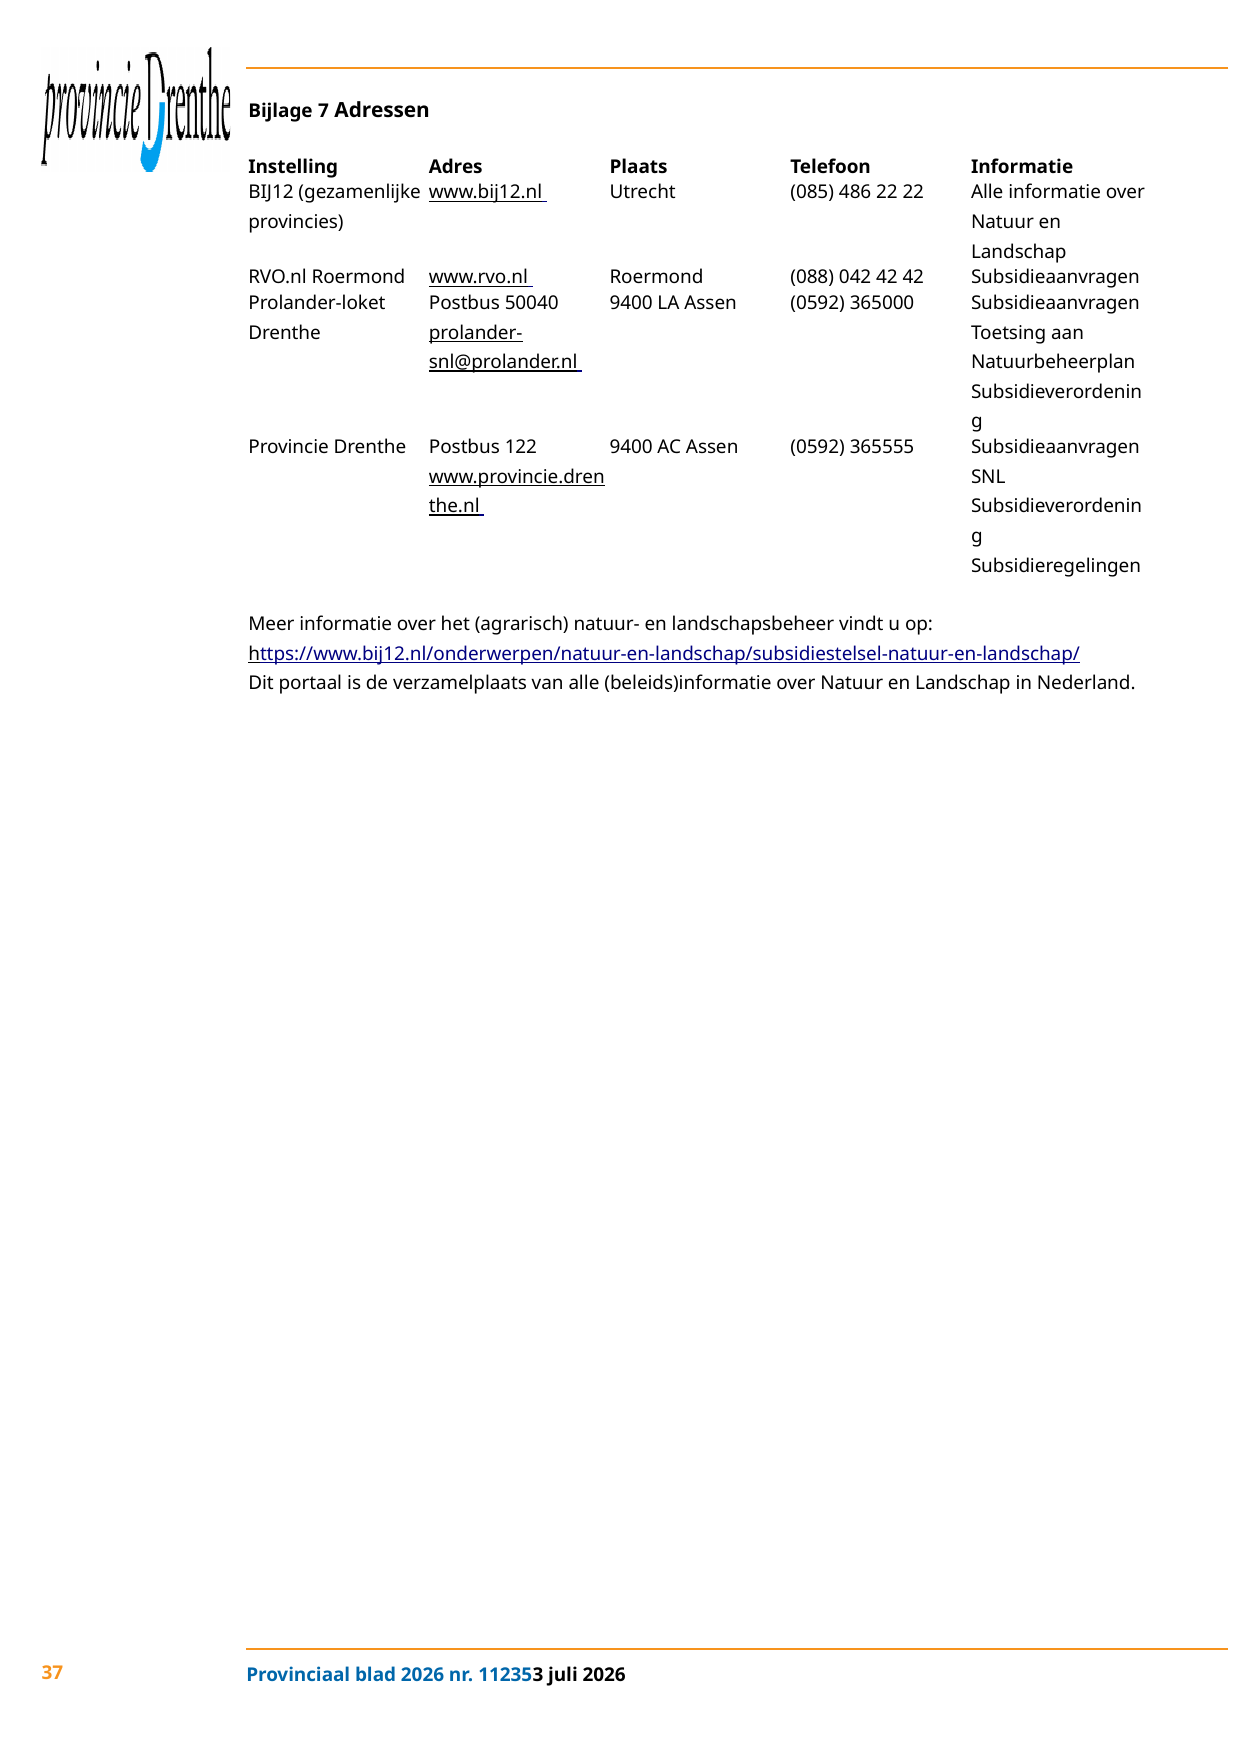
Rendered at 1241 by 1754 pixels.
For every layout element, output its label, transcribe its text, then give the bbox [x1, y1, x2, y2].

table_cell Subsidieaanvragen SNL Subsidieverordening Subsidieregelingen [971, 434, 1152, 577]
text Meer informatie over het (agrarisch) natuur- en landschapsbeheer vindt u op: https://www.bij12.nl/onderwerpen/natuur-en-landschap/subsidiestelsel-natuur-en-landschap/ [248, 610, 1152, 666]
table_cell RVO.nl Roermond [248, 264, 429, 289]
table_cell Provincie Drenthe [248, 434, 429, 577]
table_header Adres [429, 153, 609, 179]
table_cell Alle informatie over Natuur en Landschap [971, 179, 1152, 264]
text Bijlage 7 Adressen [248, 95, 1152, 123]
table_cell (085) 486 22 22 [790, 179, 971, 264]
table_cell (0592) 365000 [790, 289, 971, 433]
table_cell Postbus 50040 prolander-snl@prolander.nl [429, 289, 609, 433]
table_cell Utrecht [609, 179, 790, 264]
table_header Telefoon [790, 153, 971, 179]
table_header Informatie [971, 153, 1152, 179]
table_cell Postbus 122 www.provincie.drenthe.nl [429, 434, 609, 577]
table_cell www.rvo.nl [429, 264, 609, 289]
text Dit portaal is de verzamelplaats van alle (beleids)informatie over Natuur en Landschap in Nederland. [248, 669, 1152, 695]
table_cell BIJ12 (gezamenlijke provincies) [248, 179, 429, 264]
table_header Plaats [609, 153, 790, 179]
table_cell Subsidieaanvragen Toetsing aan Natuurbeheerplan Subsidieverordening [971, 289, 1152, 433]
table_cell 9400 AC Assen [609, 434, 790, 577]
table_cell (0592) 365555 [790, 434, 971, 577]
table_header Instelling [248, 153, 429, 179]
table_cell Prolander-loket Drenthe [248, 289, 429, 433]
table_cell (088) 042 42 42 [790, 264, 971, 289]
table_cell www.bij12.nl [429, 179, 609, 264]
table_cell 9400 LA Assen [609, 289, 790, 433]
picture [41, 47, 231, 172]
table_cell Roermond [609, 264, 790, 289]
table_cell Subsidieaanvragen [971, 264, 1152, 289]
